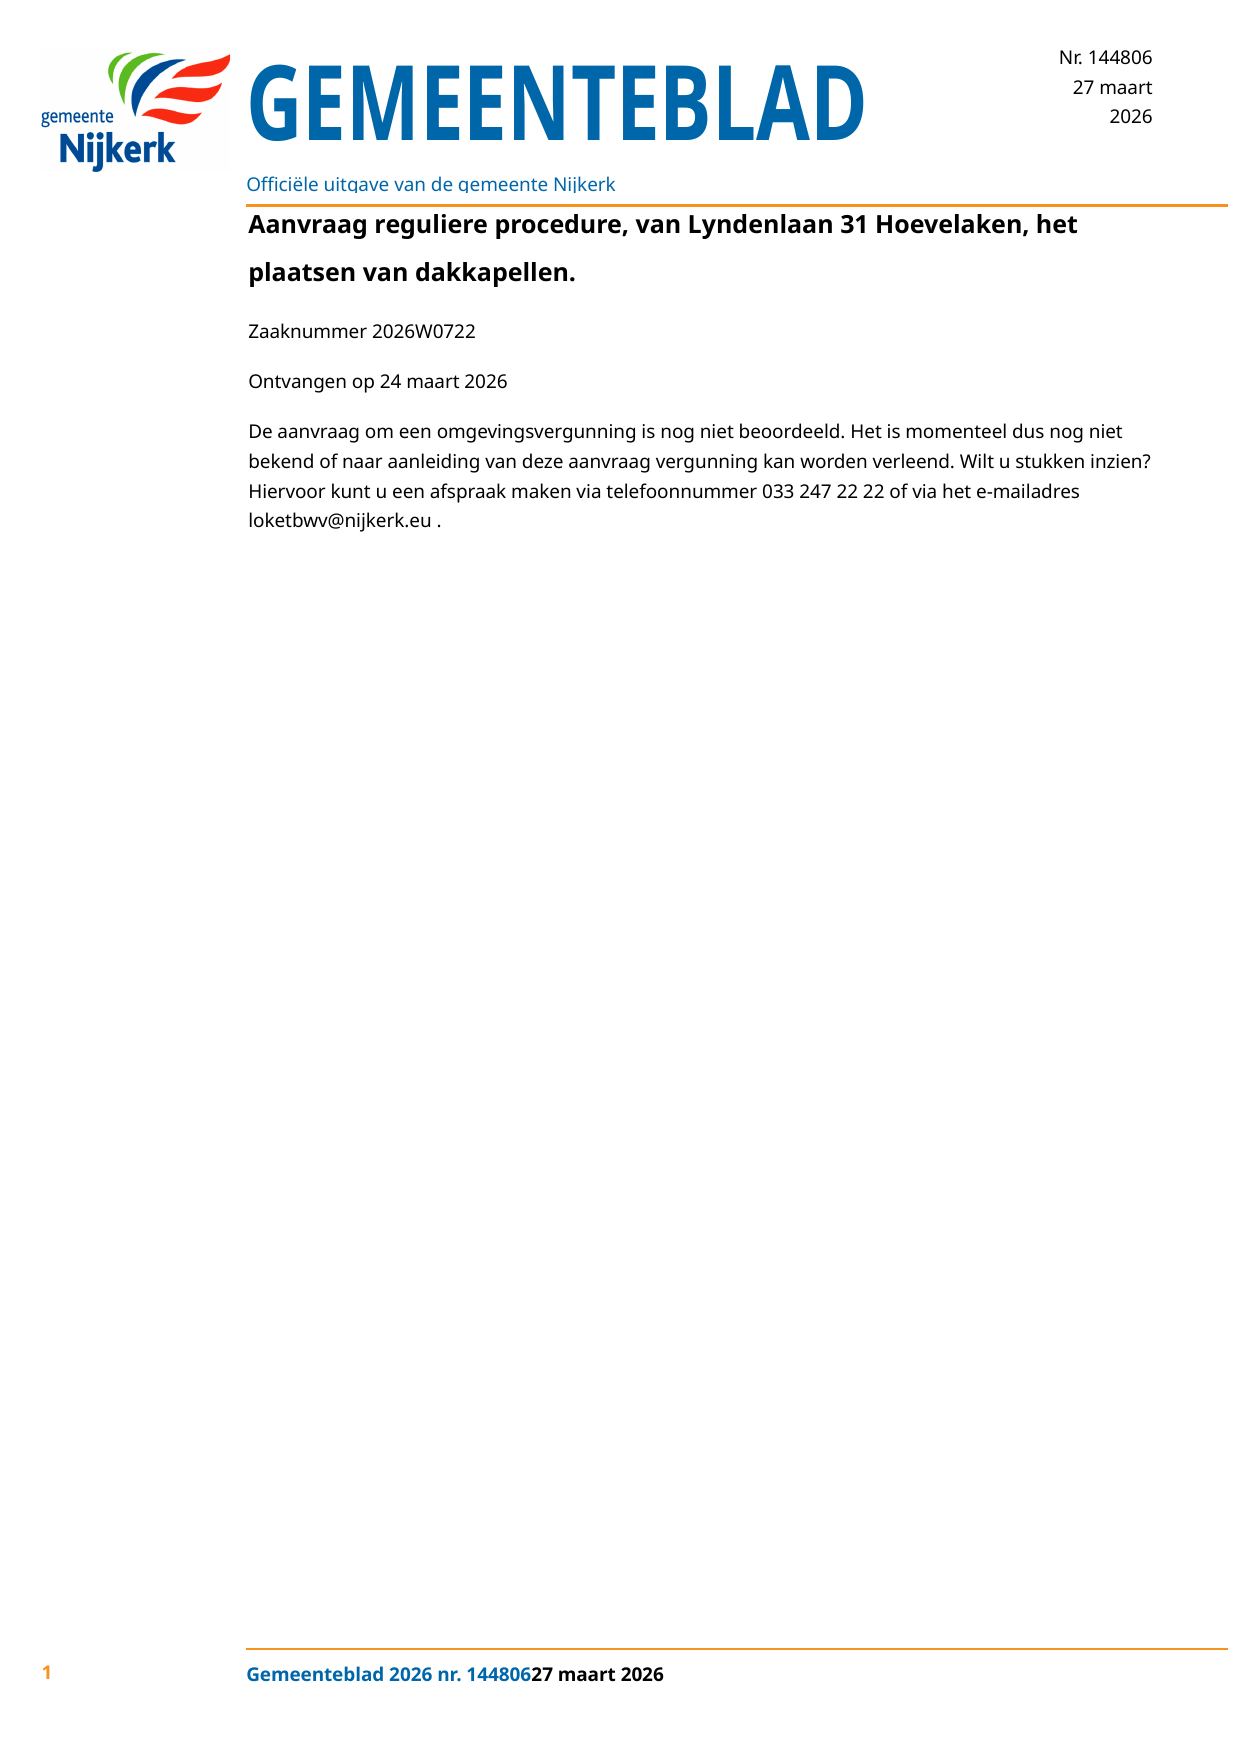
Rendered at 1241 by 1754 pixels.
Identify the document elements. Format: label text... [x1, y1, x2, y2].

picture [41, 47, 231, 172]
text De aanvraag om een omgevingsvergunning is nog niet beoordeeld. Het is momenteel dus nog niet bekend of naar aanleiding van deze aanvraag vergunning kan worden verleend. Wilt u stukken inzien? Hiervoor kunt u een afspraak maken via telefoonnummer 033 247 22 22 of via het e-mailadres loketbwv@nijkerk.eu . [248, 419, 1152, 533]
text Zaaknummer 2026W0722 [248, 318, 1152, 344]
text Aanvraag reguliere procedure, van Lyndenlaan 31 Hoevelaken, het plaatsen van dakkapellen. [248, 207, 1152, 288]
text Ontvangen op 24 maart 2026 [248, 368, 1152, 394]
